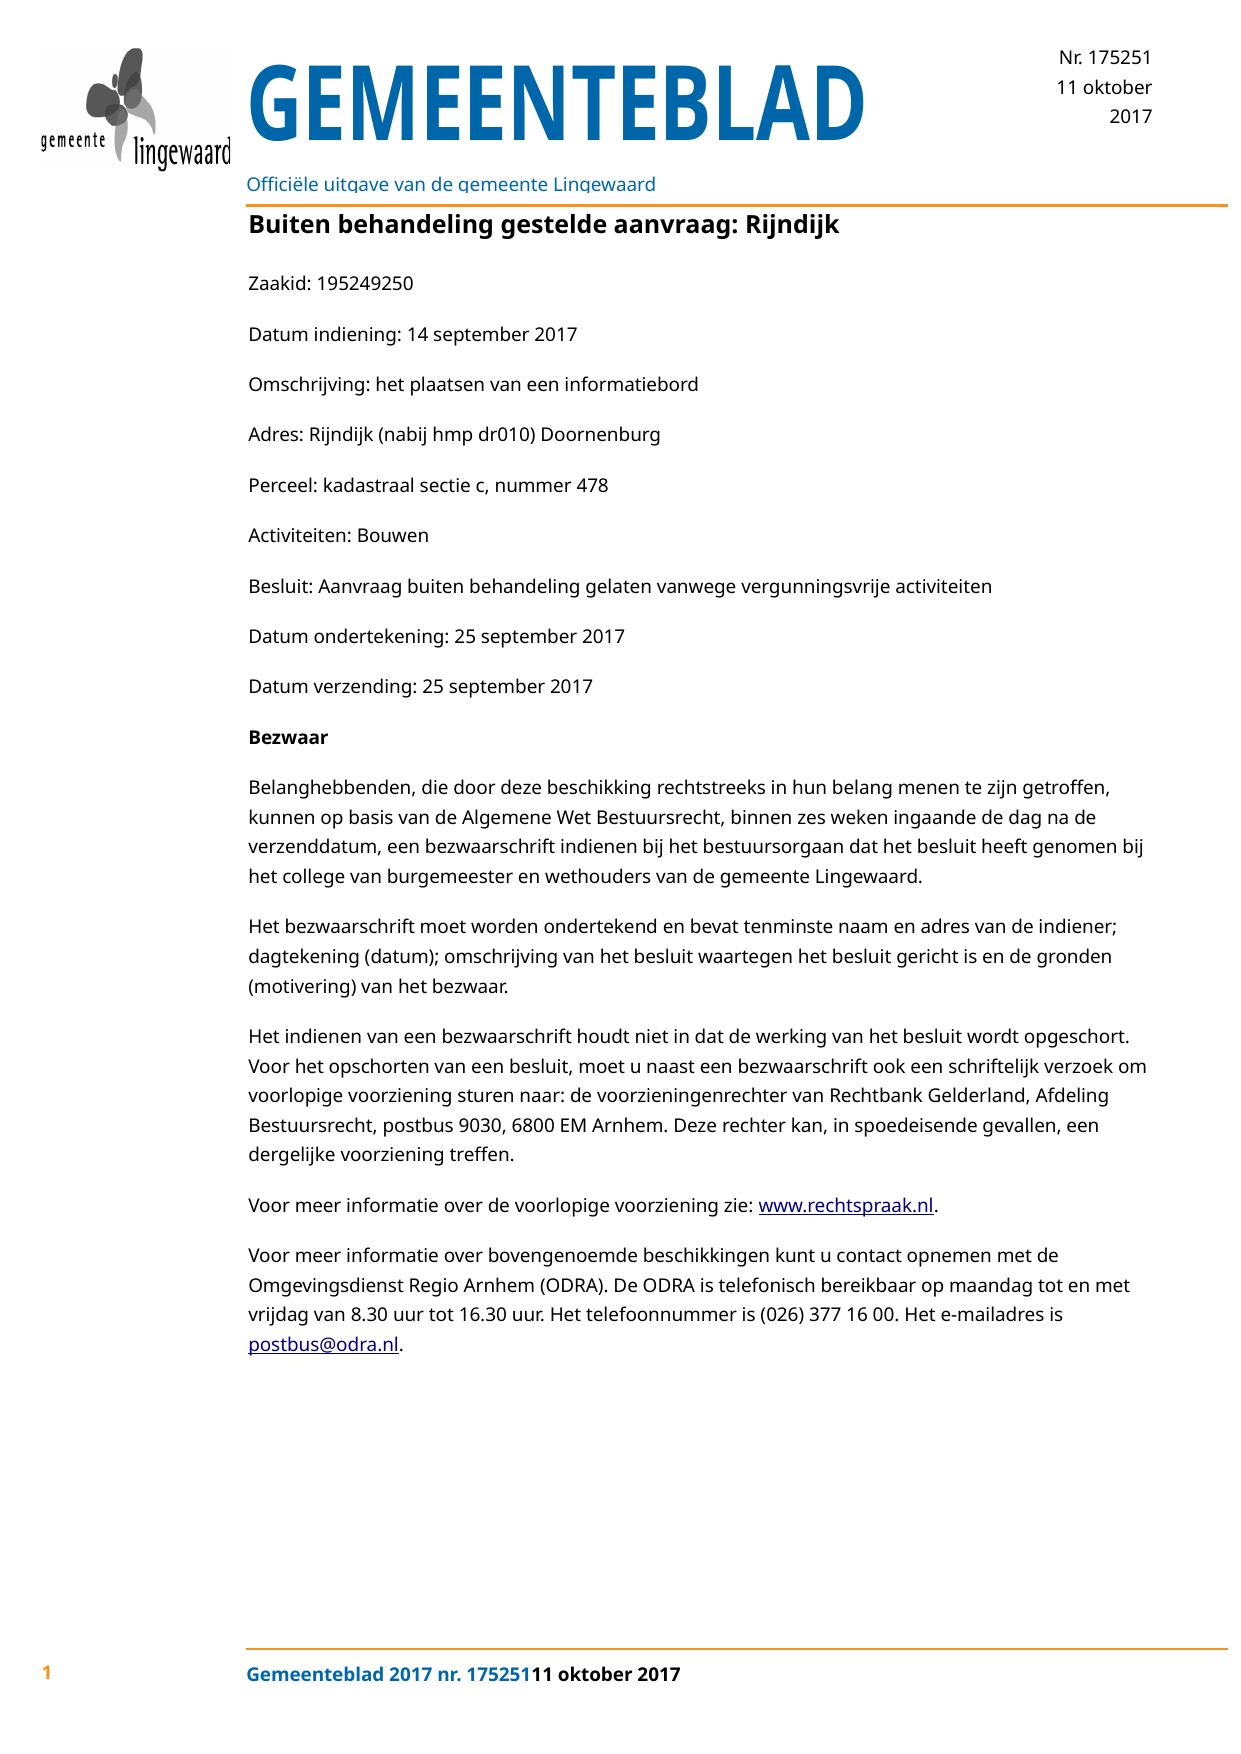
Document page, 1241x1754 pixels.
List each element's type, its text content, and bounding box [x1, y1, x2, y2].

picture [41, 47, 231, 172]
text Belanghebbenden, die door deze beschikking rechtstreeks in hun belang menen te zijn getroffen, kunnen op basis van de Algemene Wet Bestuursrecht, binnen zes weken ingaande de dag na de verzenddatum, een bezwaarschrift indienen bij het bestuursorgaan dat het besluit heeft genomen bij het college van burgemeester en wethouders van de gemeente Lingewaard. [248, 774, 1152, 889]
text Zaakid: 195249250 [248, 270, 1152, 296]
text Datum indiening: 14 september 2017 [248, 321, 1152, 346]
text Het bezwaarschrift moet worden ondertekend en bevat tenminste naam en adres van de indiener; dagtekening (datum); omschrijving van het besluit waartegen het besluit gericht is en de gronden (motivering) van het bezwaar. [248, 914, 1152, 998]
text Datum ondertekening: 25 september 2017 [248, 623, 1152, 649]
text Buiten behandeling gestelde aanvraag: Rijndijk [248, 207, 1152, 241]
text Voor meer informatie over bovengenoemde beschikkingen kunt u contact opnemen met de Omgevingsdienst Regio Arnhem (ODRA). De ODRA is telefonisch bereikbaar op maandag tot en met vrijdag van 8.30 uur tot 16.30 uur. Het telefoonnummer is (026) 377 16 00. Het e-mailadres is postbus@odra.nl. [248, 1242, 1152, 1357]
text Datum verzending: 25 september 2017 [248, 674, 1152, 699]
text Voor meer informatie over de voorlopige voorziening zie: www.rechtspraak.nl. [248, 1192, 1152, 1218]
text Perceel: kadastraal sectie c, nummer 478 [248, 472, 1152, 498]
text Besluit: Aanvraag buiten behandeling gelaten vanwege vergunningsvrije activiteiten [248, 573, 1152, 598]
text Activiteiten: Bouwen [248, 522, 1152, 548]
text Adres: Rijndijk (nabij hmp dr010) Doornenburg [248, 422, 1152, 447]
text Omschrijving: het plaatsen van een informatiebord [248, 371, 1152, 397]
text Bezwaar [248, 724, 1152, 750]
text Het indienen van een bezwaarschrift houdt niet in dat de werking van het besluit wordt opgeschort. Voor het opschorten van een besluit, moet u naast een bezwaarschrift ook een schriftelijk verzoek om voorlopige voorziening sturen naar: de voorzieningenrechter van Rechtbank Gelderland, Afdeling Bestuursrecht, postbus 9030, 6800 EM Arnhem. Deze rechter kan, in spoedeisende gevallen, een dergelijke voorziening treffen. [248, 1023, 1152, 1167]
